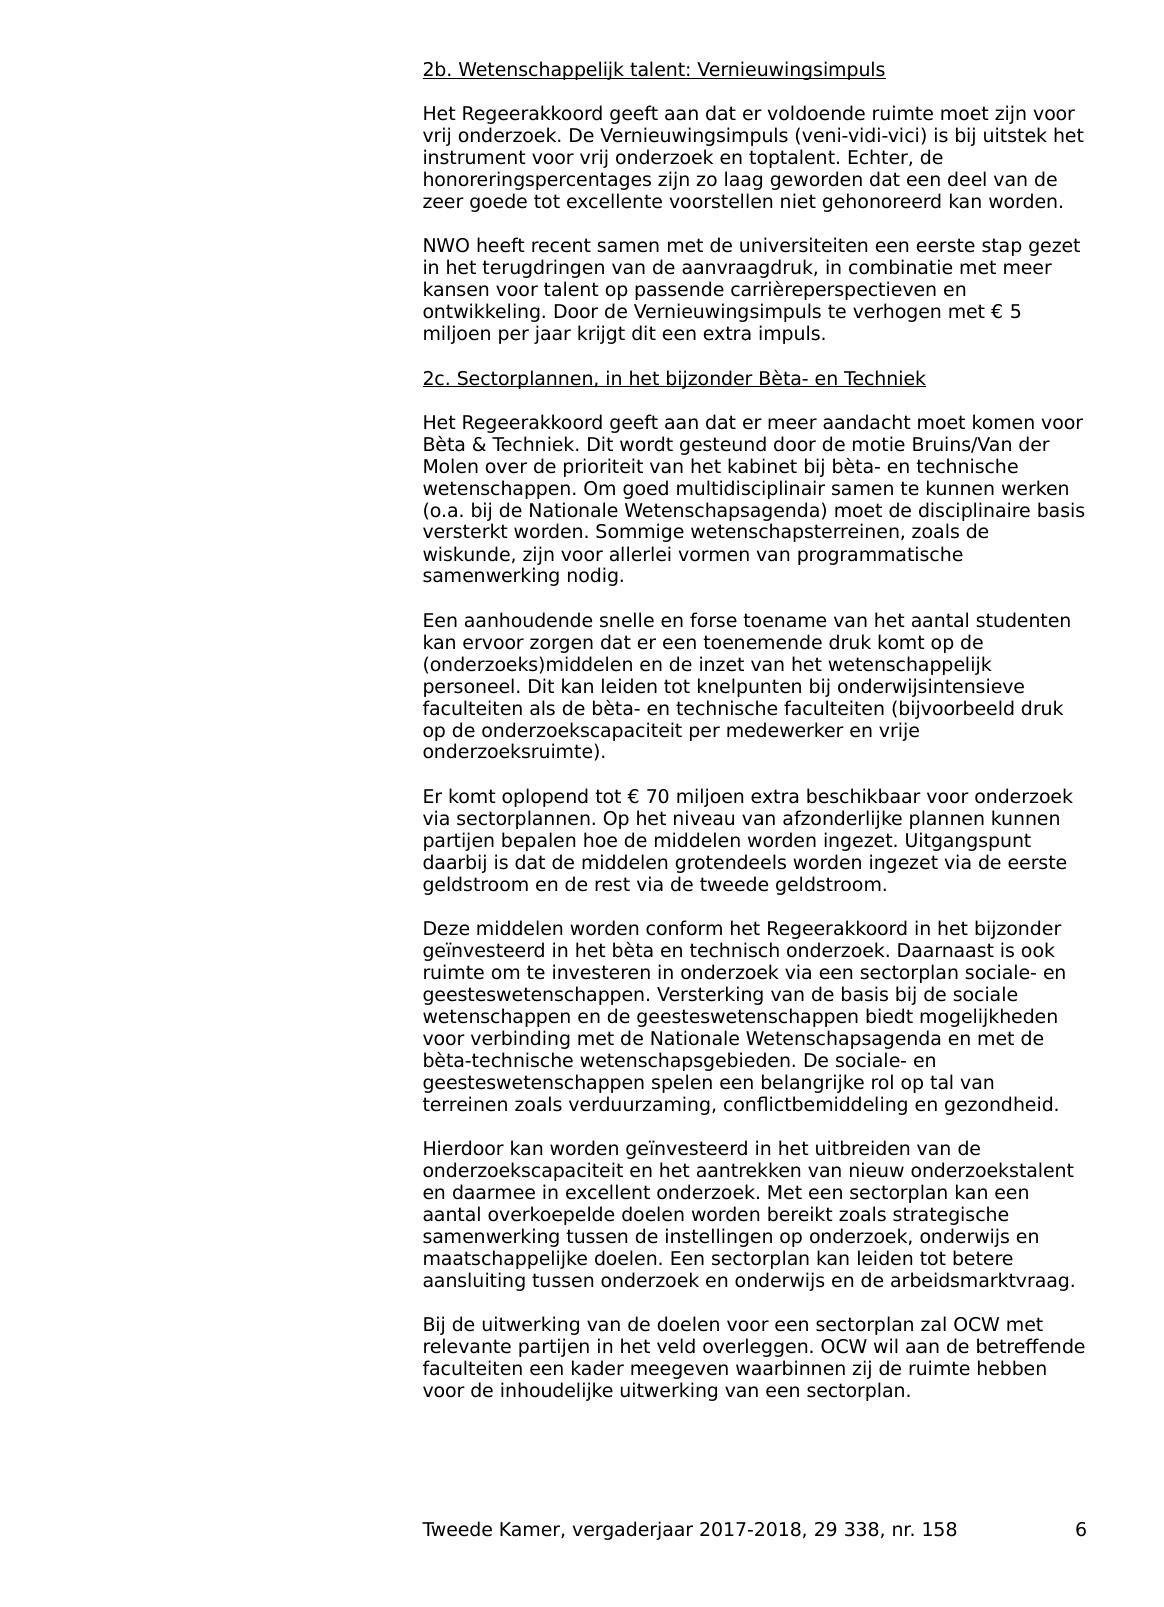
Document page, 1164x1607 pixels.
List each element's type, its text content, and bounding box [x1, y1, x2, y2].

subtitle 2b. Wetenschappelijk talent: Vernieuwingsimpuls [422, 59, 1087, 81]
text Hierdoor kan worden geïnvesteerd in het uitbreiden van de onderzoekscapaciteit en het aantrekken van nieuw onderzoekstalent en daarmee in excellent onderzoek. Met een sectorplan kan een aantal overkoepelde doelen worden bereikt zoals strategische samenwerking tussen de instellingen op onderzoek, onderwijs en maatschappelijke doelen. Een sectorplan kan leiden tot betere aansluiting tussen onderzoek en onderwijs en de arbeidsmarktvraag. [422, 1138, 1087, 1292]
text Het Regeerakkoord geeft aan dat er voldoende ruimte moet zijn voor vrij onderzoek. De Vernieuwingsimpuls (veni-vidi-vici) is bij uitstek het instrument voor vrij onderzoek en toptalent. Echter, de honoreringspercentages zijn zo laag geworden dat een deel van de zeer goede tot excellente voorstellen niet gehonoreerd kan worden. [422, 103, 1087, 213]
text Bij de uitwerking van de doelen voor een sectorplan zal OCW met relevante partijen in het veld overleggen. OCW wil aan de betreffende faculteiten een kader meegeven waarbinnen zij de ruimte hebben voor de inhoudelijke uitwerking van een sectorplan. [422, 1314, 1087, 1402]
text NWO heeft recent samen met de universiteiten een eerste stap gezet in het terugdringen van de aanvraagdruk, in combinatie met meer kansen voor talent op passende carrièreperspectieven en ontwikkeling. Door de Vernieuwingsimpuls te verhogen met € 5 miljoen per jaar krijgt dit een extra impuls. [422, 235, 1087, 345]
text Er komt oplopend tot € 70 miljoen extra beschikbaar voor onderzoek via sectorplannen. Op het niveau van afzonderlijke plannen kunnen partijen bepalen hoe de middelen worden ingezet. Uitgangspunt daarbij is dat de middelen grotendeels worden ingezet via de eerste geldstroom en de rest via de tweede geldstroom. [422, 786, 1087, 896]
text Het Regeerakkoord geeft aan dat er meer aandacht moet komen voor Bèta & Techniek. Dit wordt gesteund door de motie Bruins/Van der Molen over de prioriteit van het kabinet bij bèta- en technische wetenschappen. Om goed multidisciplinair samen te kunnen werken (o.a. bij de Nationale Wetenschapsagenda) moet de disciplinaire basis versterkt worden. Sommige wetenschapsterreinen, zoals de wiskunde, zijn voor allerlei vormen van programmatische samenwerking nodig. [422, 412, 1087, 587]
text Deze middelen worden conform het Regeerakkoord in het bijzonder geïnvesteerd in het bèta en technisch onderzoek. Daarnaast is ook ruimte om te investeren in onderzoek via een sectorplan sociale- en geesteswetenschappen. Versterking van de basis bij de sociale wetenschappen en de geesteswetenschappen biedt mogelijkheden voor verbinding met de Nationale Wetenschapsagenda en met de bèta-technische wetenschapsgebieden. De sociale- en geesteswetenschappen spelen een belangrijke rol op tal van terreinen zoals verduurzaming, conflictbemiddeling en gezondheid. [422, 918, 1087, 1116]
subtitle 2c. Sectorplannen, in het bijzonder Bèta- en Techniek [422, 367, 1087, 389]
text Een aanhoudende snelle en forse toename van het aantal studenten kan ervoor zorgen dat er een toenemende druk komt op de (onderzoeks)middelen en de inzet van het wetenschappelijk personeel. Dit kan leiden tot knelpunten bij onderwijsintensieve faculteiten als de bèta- en technische faculteiten (bijvoorbeeld druk op de onderzoekscapaciteit per medewerker en vrije onderzoeksruimte). [422, 609, 1087, 763]
